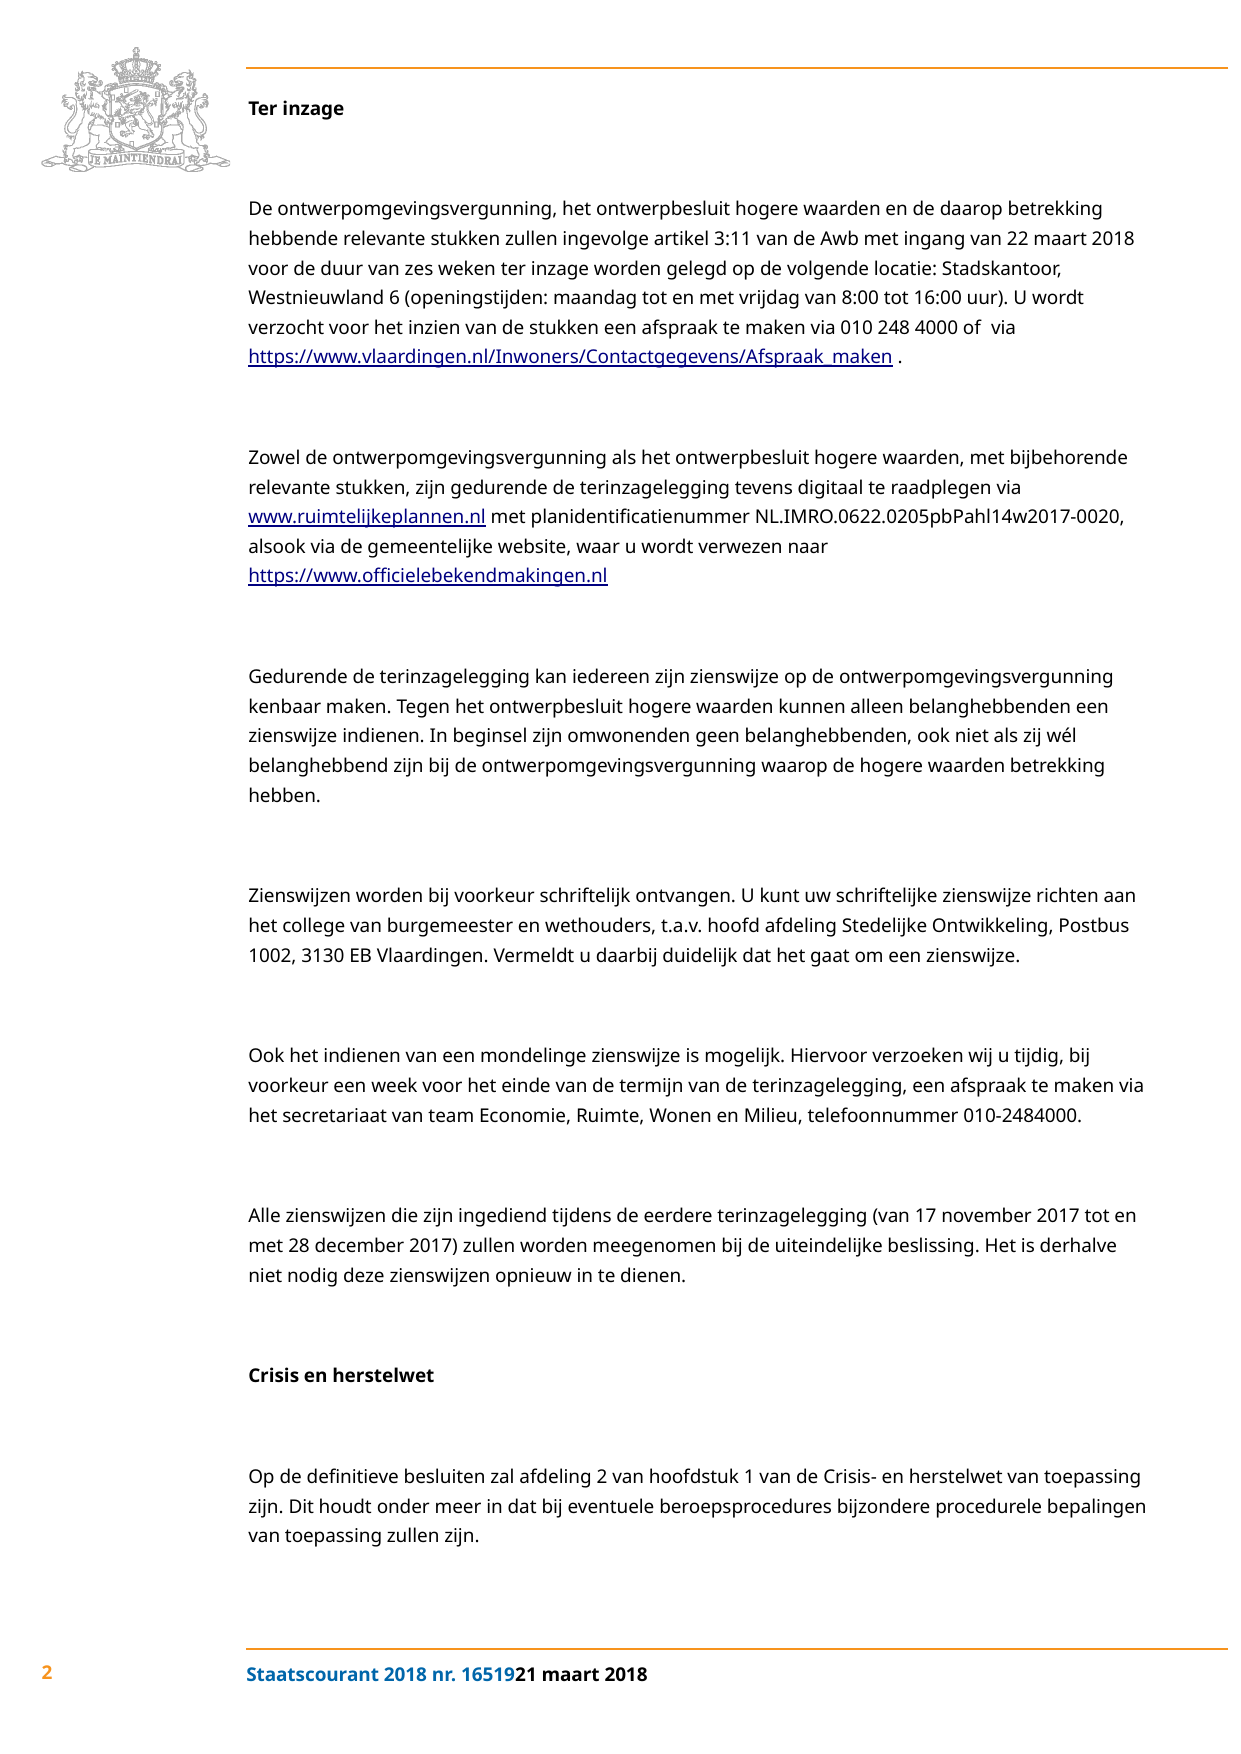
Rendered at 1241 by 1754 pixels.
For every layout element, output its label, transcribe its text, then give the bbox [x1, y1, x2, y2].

text De ontwerpomgevingsvergunning, het ontwerpbesluit hogere waarden en de daarop betrekking hebbende relevante stukken zullen ingevolge artikel 3:11 van de Awb met ingang van 22 maart 2018 voor de duur van zes weken ter inzage worden gelegd op de volgende locatie: Stadskantoor, Westnieuwland 6 (openingstijden: maandag tot en met vrijdag van 8:00 tot 16:00 uur). U wordt verzocht voor het inzien van de stukken een afspraak te maken via 010 248 4000 of via https://www.vlaardingen.nl/Inwoners/Contactgegevens/Afspraak_maken . [248, 196, 1152, 369]
text Crisis en herstelwet [248, 1363, 1152, 1388]
text Alle zienswijzen die zijn ingediend tijdens de eerdere terinzagelegging (van 17 november 2017 tot en met 28 december 2017) zullen worden meegenomen bij de uiteindelijke beslissing. Het is derhalve niet nodig deze zienswijzen opnieuw in te dienen. [248, 1203, 1152, 1288]
text Gedurende de terinzagelegging kan iedereen zijn zienswijze op de ontwerpomgevingsvergunning kenbaar maken. Tegen het ontwerpbesluit hogere waarden kunnen alleen belanghebbenden een zienswijze indienen. In beginsel zijn omwonenden geen belanghebbenden, ook niet als zij wél belanghebbend zijn bij de ontwerpomgevingsvergunning waarop de hogere waarden betrekking hebben. [248, 663, 1152, 808]
text Ook het indienen van een mondelinge zienswijze is mogelijk. Hiervoor verzoeken wij u tijdig, bij voorkeur een week voor het einde van de termijn van de terinzagelegging, een afspraak te maken via het secretariaat van team Economie, Ruimte, Wonen en Milieu, telefoonnummer 010-2484000. [248, 1043, 1152, 1128]
picture [41, 47, 231, 172]
text Op de definitieve besluiten zal afdeling 2 van hoofdstuk 1 van de Crisis- en herstelwet van toepassing zijn. Dit houdt onder meer in dat bij eventuele beroepsprocedures bijzondere procedurele bepalingen van toepassing zullen zijn. [248, 1463, 1152, 1548]
text Zienswijzen worden bij voorkeur schriftelijk ontvangen. U kunt uw schriftelijke zienswijze richten aan het college van burgemeester en wethouders, t.a.v. hoofd afdeling Stedelijke Ontwikkeling, Postbus 1002, 3130 EB Vlaardingen. Vermeldt u daarbij duidelijk dat het gaat om een zienswijze. [248, 883, 1152, 968]
text Ter inzage [248, 95, 1152, 121]
text Zowel de ontwerpomgevingsvergunning als het ontwerpbesluit hogere waarden, met bijbehorende relevante stukken, zijn gedurende de terinzagelegging tevens digitaal te raadplegen via www.ruimtelijkeplannen.nl met planidentificatienummer NL.IMRO.0622.0205pbPahl14w2017-0020, alsook via de gemeentelijke website, waar u wordt verwezen naar https://www.officielebekendmakingen.nl [248, 444, 1152, 588]
